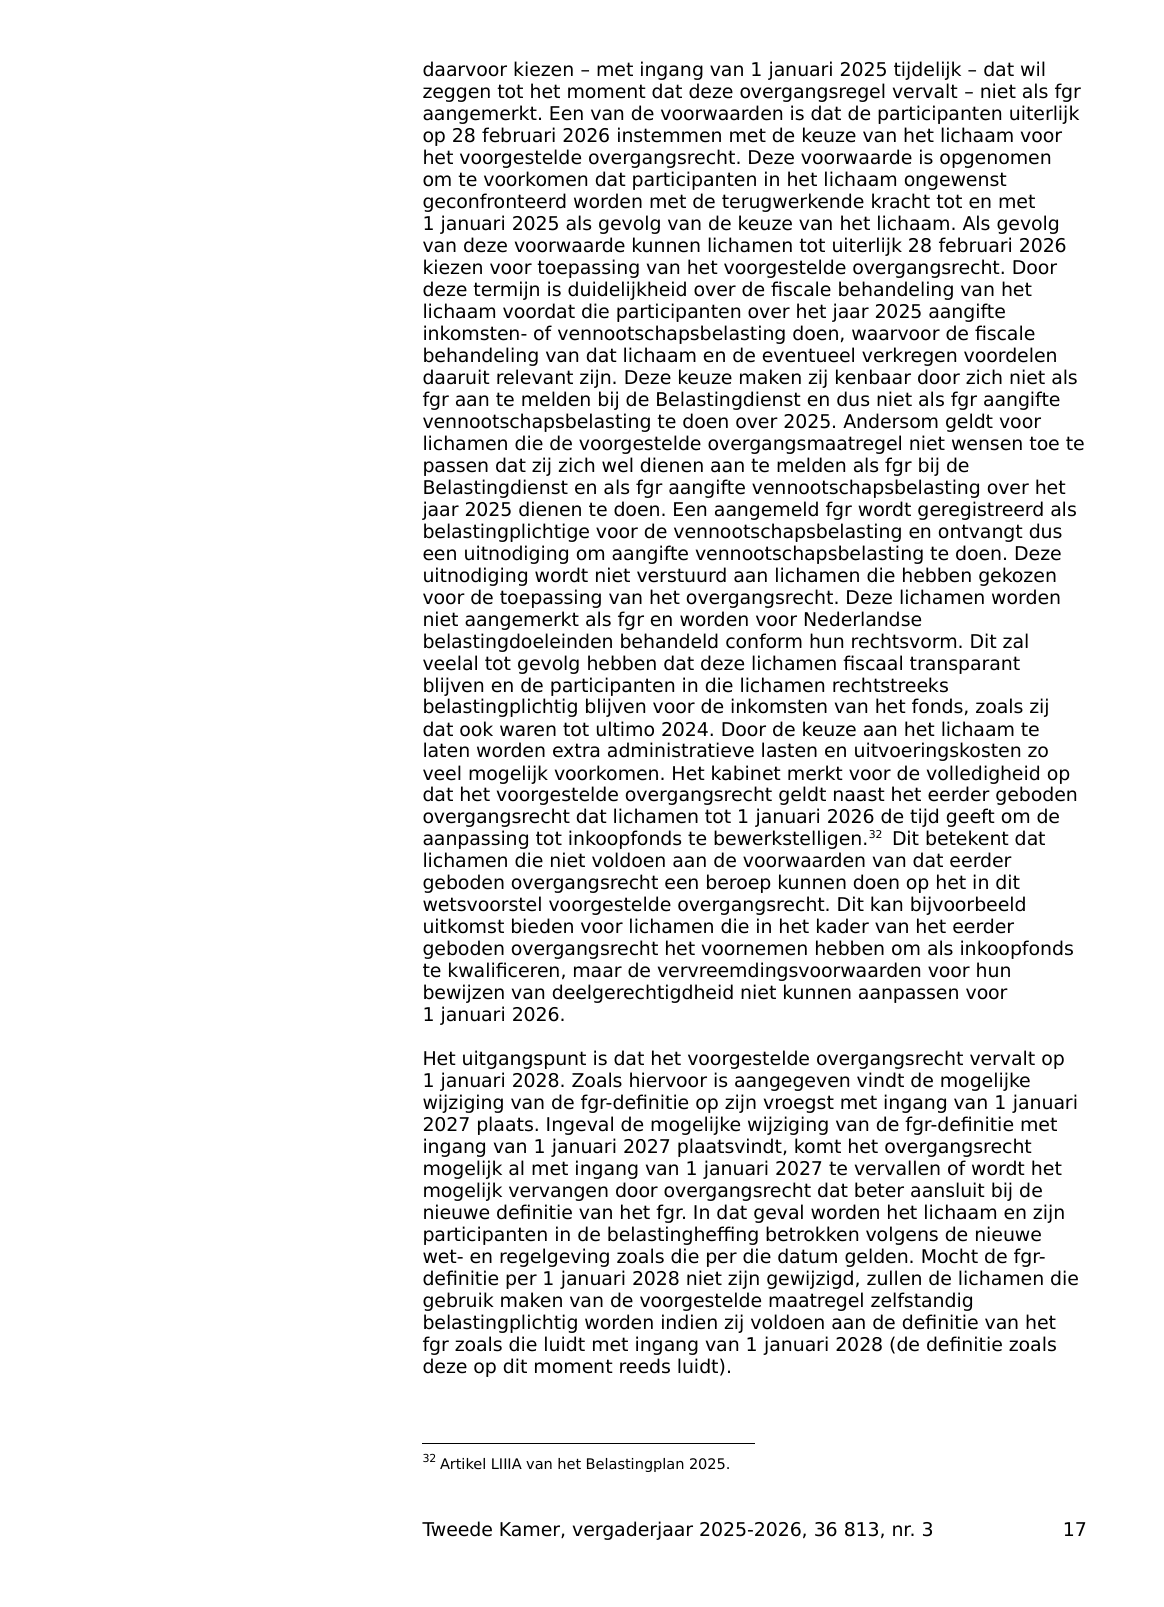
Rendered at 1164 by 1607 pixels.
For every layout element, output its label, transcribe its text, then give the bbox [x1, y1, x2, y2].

text daarvoor kiezen – met ingang van 1 januari 2025 tijdelijk – dat wil zeggen tot het moment dat deze overgangsregel vervalt – niet als fgr aangemerkt. Een van de voorwaarden is dat de participanten uiterlijk op 28 februari 2026 instemmen met de keuze van het lichaam voor het voorgestelde overgangsrecht. Deze voorwaarde is opgenomen om te voorkomen dat participanten in het lichaam ongewenst geconfronteerd worden met de terugwerkende kracht tot en met 1 januari 2025 als gevolg van de keuze van het lichaam. Als gevolg van deze voorwaarde kunnen lichamen tot uiterlijk 28 februari 2026 kiezen voor toepassing van het voorgestelde overgangsrecht. Door deze termijn is duidelijkheid over de fiscale behandeling van het lichaam voordat die participanten over het jaar 2025 aangifte inkomsten- of vennootschapsbelasting doen, waarvoor de fiscale behandeling van dat lichaam en de eventueel verkregen voordelen daaruit relevant zijn. Deze keuze maken zij kenbaar door zich niet als fgr aan te melden bij de Belastingdienst en dus niet als fgr aangifte vennootschapsbelasting te doen over 2025. Andersom geldt voor lichamen die de voorgestelde overgangsmaatregel niet wensen toe te passen dat zij zich wel dienen aan te melden als fgr bij de Belastingdienst en als fgr aangifte vennootschapsbelasting over het jaar 2025 dienen te doen. Een aangemeld fgr wordt geregistreerd als belastingplichtige voor de vennootschapsbelasting en ontvangt dus een uitnodiging om aangifte vennootschapsbelasting te doen. Deze uitnodiging wordt niet verstuurd aan lichamen die hebben gekozen voor de toepassing van het overgangsrecht. Deze lichamen worden niet aangemerkt als fgr en worden voor Nederlandse belastingdoeleinden behandeld conform hun rechtsvorm. Dit zal veelal tot gevolg hebben dat deze lichamen fiscaal transparant blijven en de participanten in die lichamen rechtstreeks belastingplichtig blijven voor de inkomsten van het fonds, zoals zij dat ook waren tot ultimo 2024. Door de keuze aan het lichaam te laten worden extra administratieve lasten en uitvoeringskosten zo veel mogelijk voorkomen. Het kabinet merkt voor de volledigheid op dat het voorgestelde overgangsrecht geldt naast het eerder geboden overgangsrecht dat lichamen tot 1 januari 2026 de tijd geeft om de aanpassing tot inkoopfonds te bewerkstelligen. Dit betekent dat lichamen die niet voldoen aan de voorwaarden van dat eerder geboden overgangsrecht een beroep kunnen doen op het in dit wetsvoorstel voorgestelde overgangsrecht. Dit kan bijvoorbeeld uitkomst bieden voor lichamen die in het kader van het eerder geboden overgangsrecht het voornemen hebben om als inkoopfonds te kwalificeren, maar de vervreemdingsvoorwaarden voor hun bewijzen van deelgerechtigdheid niet kunnen aanpassen voor 1 januari 2026. [422, 59, 1087, 1026]
text Het uitgangspunt is dat het voorgestelde overgangsrecht vervalt op 1 januari 2028. Zoals hiervoor is aangegeven vindt de mogelijke wijziging van de fgr-definitie op zijn vroegst met ingang van 1 januari 2027 plaats. Ingeval de mogelijke wijziging van de fgr-definitie met ingang van 1 januari 2027 plaatsvindt, komt het overgangsrecht mogelijk al met ingang van 1 januari 2027 te vervallen of wordt het mogelijk vervangen door overgangsrecht dat beter aansluit bij de nieuwe definitie van het fgr. In dat geval worden het lichaam en zijn participanten in de belastingheffing betrokken volgens de nieuwe wet- en regelgeving zoals die per die datum gelden. Mocht de fgr-definitie per 1 januari 2028 niet zijn gewijzigd, zullen de lichamen die gebruik maken van de voorgestelde maatregel zelfstandig belastingplichtig worden indien zij voldoen aan de definitie van het fgr zoals die luidt met ingang van 1 januari 2028 (de definitie zoals deze op dit moment reeds luidt). [422, 1048, 1087, 1378]
text Artikel LIIIA van het Belastingplan 2025. [422, 1452, 1087, 1474]
